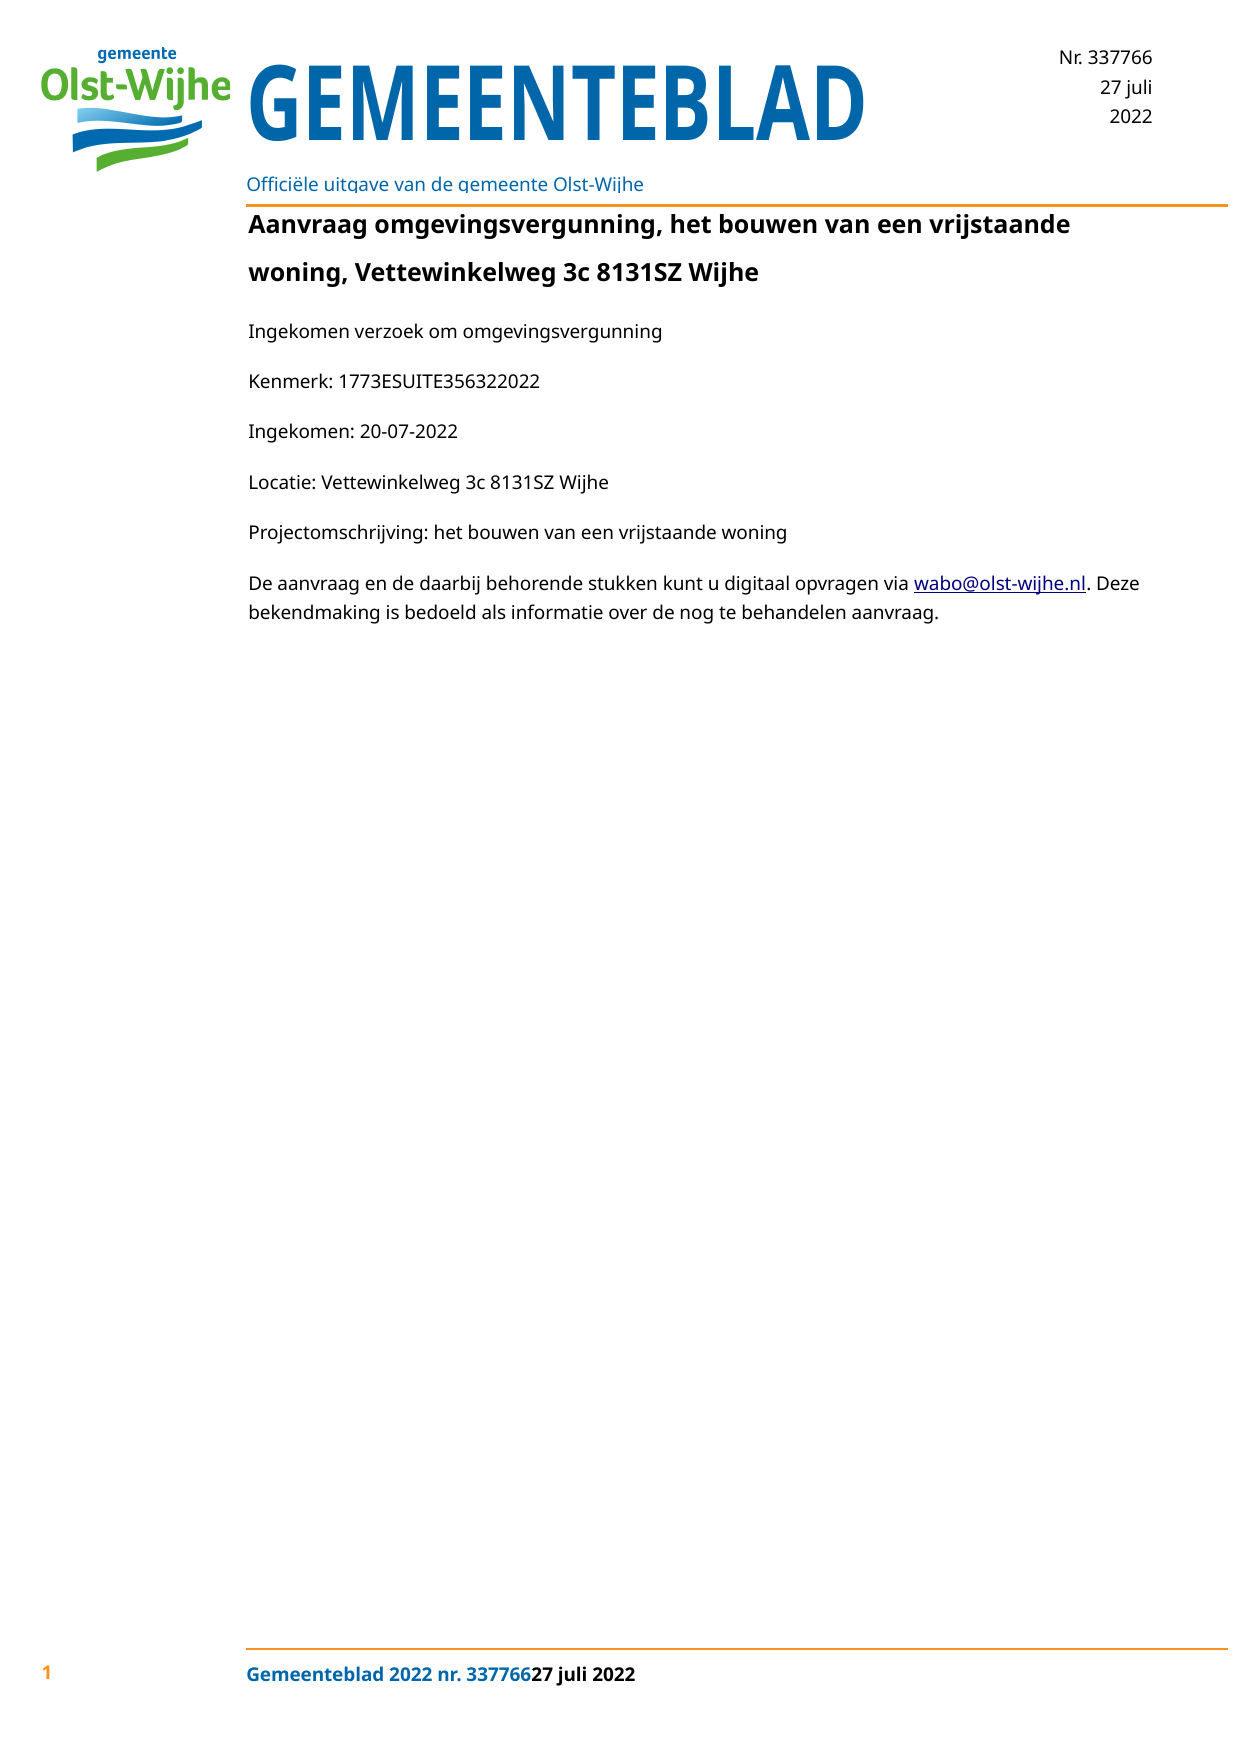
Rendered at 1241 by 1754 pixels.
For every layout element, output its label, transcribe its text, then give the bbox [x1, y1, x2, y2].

text Aanvraag omgevingsvergunning, het bouwen van een vrijstaande woning, Vettewinkelweg 3c 8131SZ Wijhe [248, 207, 1152, 288]
text Ingekomen: 20-07-2022 [248, 419, 1152, 444]
text Kenmerk: 1773ESUITE356322022 [248, 368, 1152, 394]
text Ingekomen verzoek om omgevingsvergunning [248, 318, 1152, 344]
picture [41, 47, 231, 172]
text Projectomschrijving: het bouwen van een vrijstaande woning [248, 519, 1152, 545]
text De aanvraag en de daarbij behorende stukken kunt u digitaal opvragen via wabo@olst-wijhe.nl. Deze bekendmaking is bedoeld als informatie over de nog te behandelen aanvraag. [248, 570, 1152, 625]
text Locatie: Vettewinkelweg 3c 8131SZ Wijhe [248, 469, 1152, 495]
